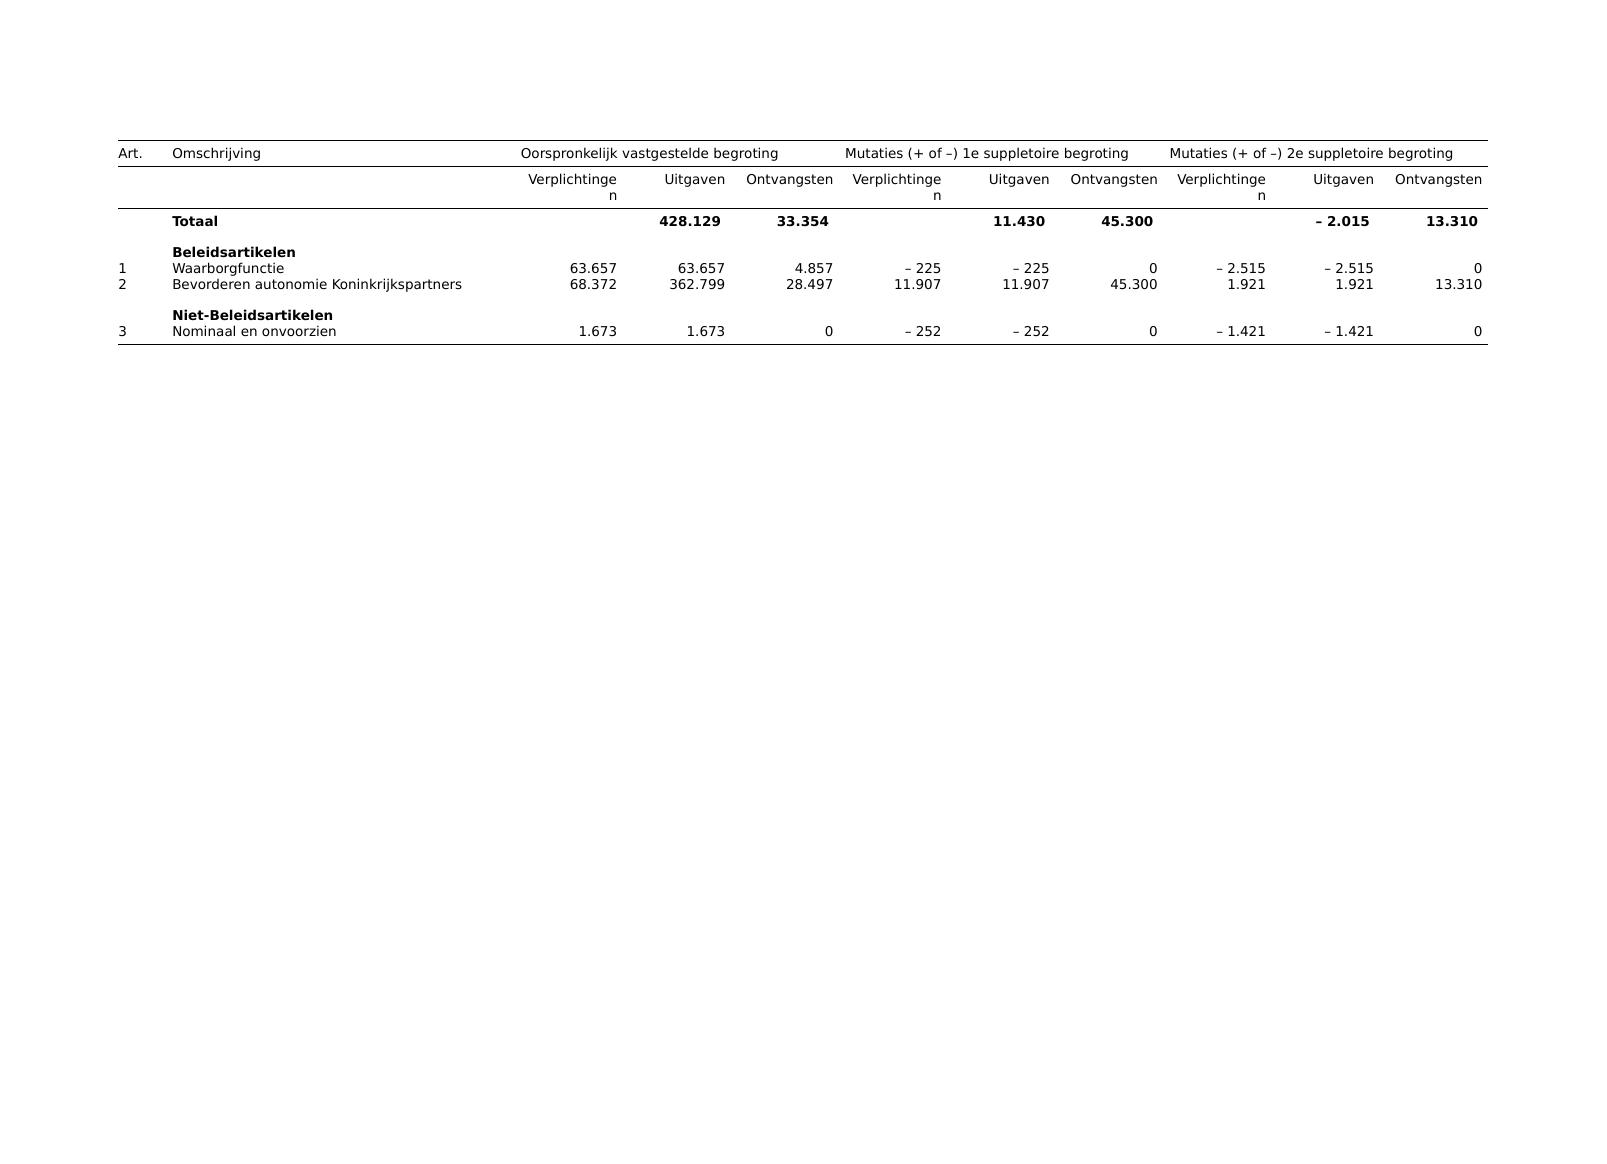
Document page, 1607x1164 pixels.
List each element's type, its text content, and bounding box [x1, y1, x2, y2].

table_cell [1272, 293, 1380, 308]
table_header Mutaties (+ of –) 1e suppletoire begroting [839, 141, 1163, 166]
table_cell Verplichtingen [1164, 167, 1272, 208]
table_cell [1055, 230, 1163, 245]
table_cell 11.430 [947, 209, 1055, 229]
table_cell [947, 230, 1055, 245]
table_cell [118, 293, 166, 308]
table_cell [515, 308, 623, 324]
table_cell Verplichtingen [515, 167, 623, 208]
table_cell 362.799 [623, 277, 731, 292]
table_cell [166, 230, 515, 245]
table_cell [623, 230, 731, 245]
table_cell [839, 209, 947, 229]
table_cell [731, 245, 839, 261]
table_cell [839, 245, 947, 261]
table_cell [623, 245, 731, 261]
table_header Art. [118, 141, 166, 166]
table_cell [1272, 230, 1380, 245]
table_cell Beleidsartikelen [166, 245, 515, 261]
table_cell 11.907 [839, 277, 947, 292]
table_cell [1055, 308, 1163, 324]
table_cell [947, 308, 1055, 324]
table_cell [1164, 293, 1272, 308]
table_cell 1.921 [1164, 277, 1272, 292]
table_cell [1272, 308, 1380, 324]
table_cell [839, 293, 947, 308]
table_cell 1.673 [623, 324, 731, 344]
table_cell 45.300 [1055, 209, 1163, 229]
table_cell – 2.015 [1272, 209, 1380, 229]
table_cell Bevorderen autonomie Koninkrijkspartners [166, 277, 515, 292]
table_cell [118, 230, 166, 245]
table_cell 1 [118, 261, 166, 277]
table_cell Verplichtingen [839, 167, 947, 208]
table_cell [731, 308, 839, 324]
table_cell [1272, 245, 1380, 261]
table_cell [1055, 245, 1163, 261]
table_cell [947, 245, 1055, 261]
table_cell [118, 308, 166, 324]
table_cell – 225 [947, 261, 1055, 277]
table_cell 63.657 [515, 261, 623, 277]
table_cell [1055, 293, 1163, 308]
table_cell [515, 230, 623, 245]
table_cell 0 [1380, 324, 1488, 344]
table_cell [623, 308, 731, 324]
table_cell [1380, 293, 1488, 308]
table_cell Ontvangsten [731, 167, 839, 208]
table_cell Uitgaven [1272, 167, 1380, 208]
table_cell Uitgaven [623, 167, 731, 208]
table_cell 0 [1055, 324, 1163, 344]
table_cell [515, 209, 623, 229]
table_cell – 2.515 [1272, 261, 1380, 277]
table_cell 68.372 [515, 277, 623, 292]
table_header Oorspronkelijk vastgestelde begroting [515, 141, 839, 166]
table_cell [1380, 230, 1488, 245]
table_cell [515, 245, 623, 261]
table_cell Nominaal en onvoorzien [166, 324, 515, 344]
table_cell 28.497 [731, 277, 839, 292]
table_cell 63.657 [623, 261, 731, 277]
table_header Mutaties (+ of –) 2e suppletoire begroting [1164, 141, 1488, 166]
table_cell [1164, 230, 1272, 245]
table_cell 428.129 [623, 209, 731, 229]
table_cell [118, 167, 166, 208]
table_cell [1164, 209, 1272, 229]
table_cell – 252 [839, 324, 947, 344]
table_cell 33.354 [731, 209, 839, 229]
table_cell Waarborgfunctie [166, 261, 515, 277]
table_cell [1164, 245, 1272, 261]
table_cell [166, 167, 515, 208]
table_cell 11.907 [947, 277, 1055, 292]
table_cell [118, 245, 166, 261]
table_cell 2 [118, 277, 166, 292]
table_cell 0 [1055, 261, 1163, 277]
table_header Omschrijving [166, 141, 515, 166]
table_cell 13.310 [1380, 277, 1488, 292]
table_cell 45.300 [1055, 277, 1163, 292]
table_cell – 2.515 [1164, 261, 1272, 277]
table_cell 13.310 [1380, 209, 1488, 229]
table_cell Niet-Beleidsartikelen [166, 308, 515, 324]
table_cell Uitgaven [947, 167, 1055, 208]
table_cell [166, 293, 515, 308]
table_cell [623, 293, 731, 308]
table_cell [839, 308, 947, 324]
table_cell 4.857 [731, 261, 839, 277]
table_cell [947, 293, 1055, 308]
table_cell – 1.421 [1164, 324, 1272, 344]
table_cell [839, 230, 947, 245]
table_cell Ontvangsten [1380, 167, 1488, 208]
table_cell 1.673 [515, 324, 623, 344]
table_cell [731, 293, 839, 308]
table_cell [118, 209, 166, 229]
table_cell [1380, 245, 1488, 261]
table_cell 3 [118, 324, 166, 344]
table_cell 1.921 [1272, 277, 1380, 292]
table_cell 0 [1380, 261, 1488, 277]
table_cell – 225 [839, 261, 947, 277]
table_cell – 252 [947, 324, 1055, 344]
table_cell [1380, 308, 1488, 324]
table_cell 0 [731, 324, 839, 344]
table_cell Totaal [166, 209, 515, 229]
table_cell Ontvangsten [1055, 167, 1163, 208]
table_cell – 1.421 [1272, 324, 1380, 344]
table_cell [515, 293, 623, 308]
table_cell [731, 230, 839, 245]
table_cell [1164, 308, 1272, 324]
